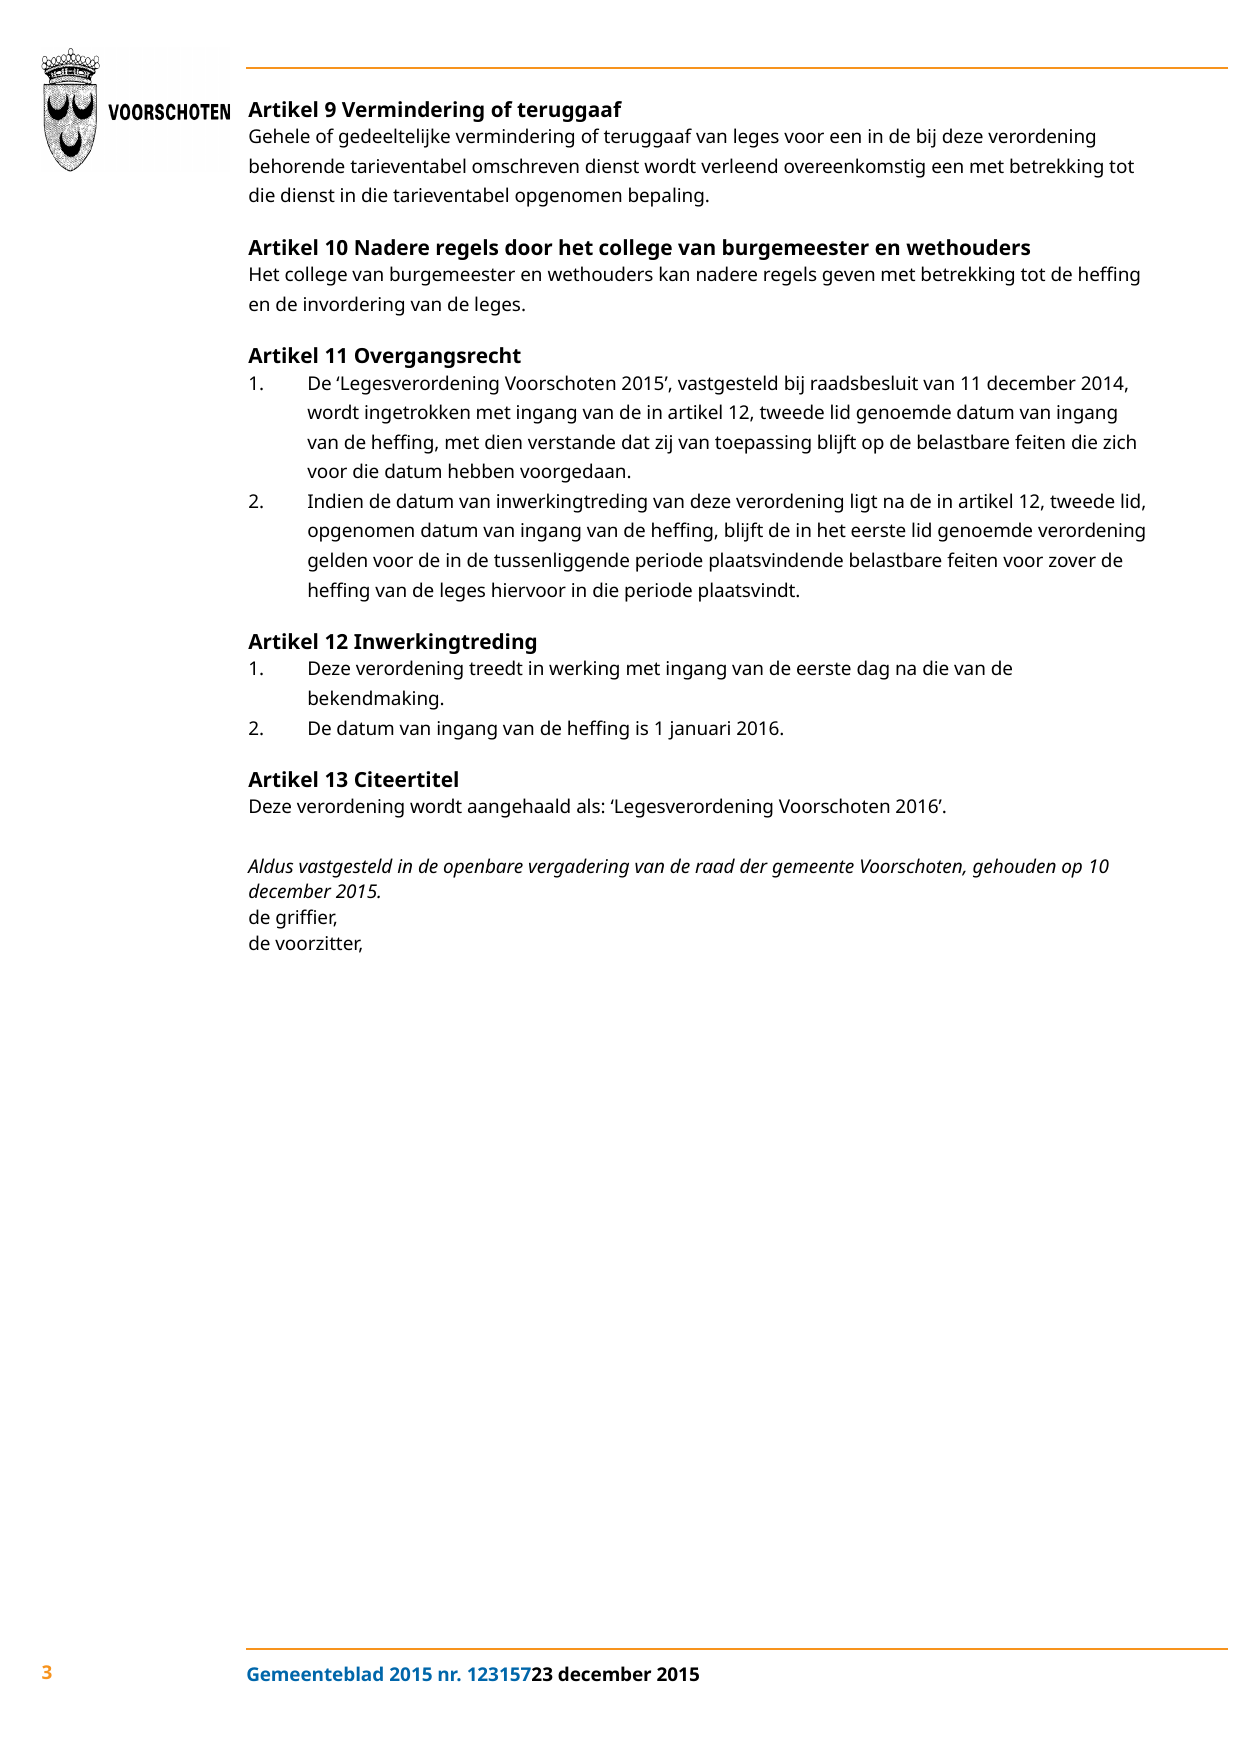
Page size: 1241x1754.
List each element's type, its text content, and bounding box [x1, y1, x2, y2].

list Indien de datum van inwerkingtreding van deze verordening ligt na de in artikel 12, tweede lid, opgenomen datum van ingang van de heffing, blijft de in het eerste lid genoemde verordening gelden voor de in de tussenliggende periode plaatsvindende belastbare feiten voor zover de heffing van de leges hiervoor in die periode plaatsvindt. [248, 488, 1152, 602]
list De datum van ingang van de heffing is 1 januari 2016. [248, 715, 1152, 741]
list De ‘Legesverordening Voorschoten 2015’, vastgesteld bij raadsbesluit van 11 december 2014, wordt ingetrokken met ingang van de in artikel 12, tweede lid genoemde datum van ingang van de heffing, met dien verstande dat zij van toepassing blijft op de belastbare feiten die zich voor die datum hebben voorgedaan. [248, 370, 1152, 484]
text Deze verordening wordt aangehaald als: ‘Legesverordening Voorschoten 2016’. [248, 794, 1152, 819]
text Artikel 10 Nadere regels door het college van burgemeester en wethouders [248, 233, 1152, 261]
text Artikel 11 Overgangsrecht [248, 341, 1152, 370]
list Deze verordening treedt in werking met ingang van de eerste dag na die van de bekendmaking. [248, 656, 1152, 711]
text Artikel 12 Inwerkingtreding [248, 627, 1152, 656]
text Artikel 9 Vermindering of teruggaaf [248, 95, 1152, 123]
text Gehele of gedeeltelijke vermindering of teruggaaf van leges voor een in de bij deze verordening behorende tarieventabel omschreven dienst wordt verleend overeenkomstig een met betrekking tot die dienst in die tarieventabel opgenomen bepaling. [248, 123, 1152, 208]
text de griffier, [248, 904, 1152, 930]
picture [41, 47, 231, 172]
text de voorzitter, [248, 930, 1152, 956]
text Artikel 13 Citeertitel [248, 765, 1152, 794]
text Aldus vastgesteld in de openbare vergadering van de raad der gemeente Voorschoten, gehouden op 10 december 2015. [248, 853, 1152, 904]
text Het college van burgemeester en wethouders kan nadere regels geven met betrekking tot de heffing en de invordering van de leges. [248, 261, 1152, 317]
